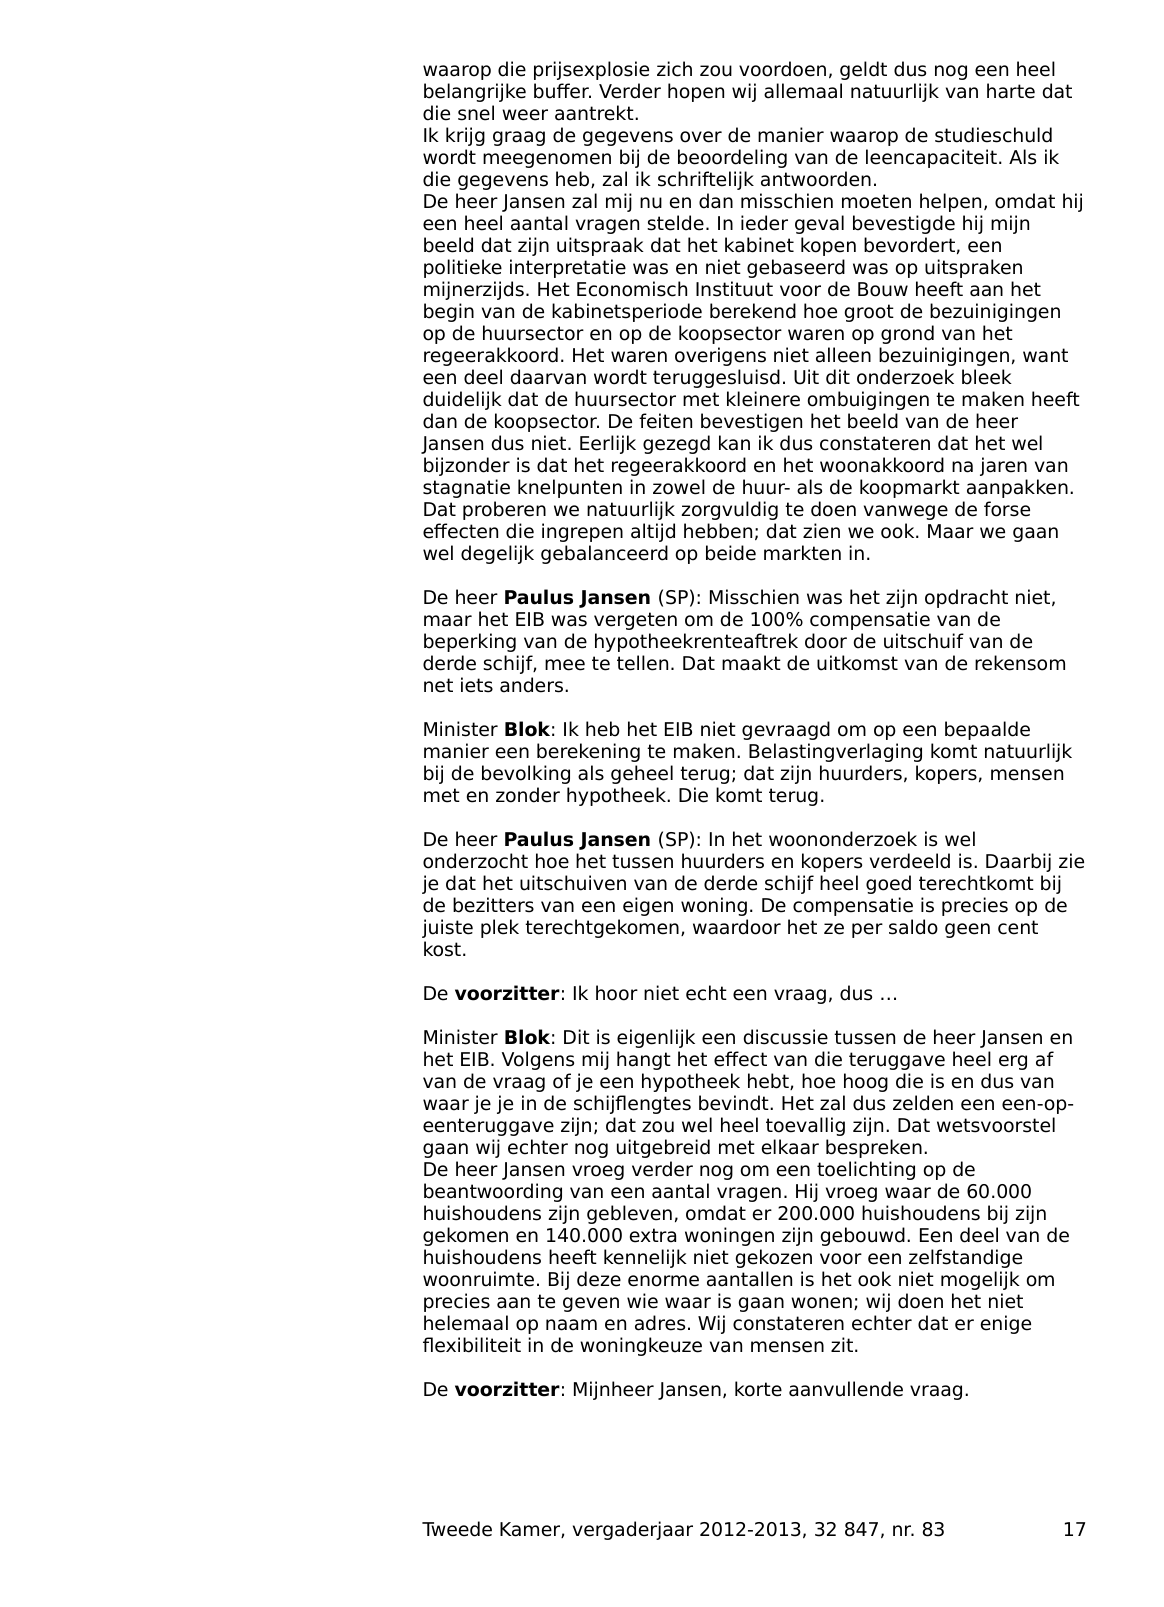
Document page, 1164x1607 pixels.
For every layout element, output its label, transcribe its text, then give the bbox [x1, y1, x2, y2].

text De heer Jansen vroeg verder nog om een toelichting op de beantwoording van een aantal vragen. Hij vroeg waar de 60.000 huishoudens zijn gebleven, omdat er 200.000 huishoudens bij zijn gekomen en 140.000 extra woningen zijn gebouwd. Een deel van de huishoudens heeft kennelijk niet gekozen voor een zelfstandige woonruimte. Bij deze enorme aantallen is het ook niet mogelijk om precies aan te geven wie waar is gaan wonen; wij doen het niet helemaal op naam en adres. Wij constateren echter dat er enige flexibiliteit in de woningkeuze van mensen zit. [422, 1159, 1087, 1357]
text De heer Paulus Jansen (SP): Misschien was het zijn opdracht niet, maar het EIB was vergeten om de 100% compensatie van de beperking van de hypotheekrenteaftrek door de uitschuif van de derde schijf, mee te tellen. Dat maakt de uitkomst van de rekensom net iets anders. [422, 587, 1087, 697]
text Minister Blok: Dit is eigenlijk een discussie tussen de heer Jansen en het EIB. Volgens mij hangt het effect van die teruggave heel erg af van de vraag of je een hypotheek hebt, hoe hoog die is en dus van waar je je in de schijflengtes bevindt. Het zal dus zelden een een-op-eenteruggave zijn; dat zou wel heel toevallig zijn. Dat wetsvoorstel gaan wij echter nog uitgebreid met elkaar bespreken. [422, 1027, 1087, 1159]
text waarop die prijsexplosie zich zou voordoen, geldt dus nog een heel belangrijke buffer. Verder hopen wij allemaal natuurlijk van harte dat die snel weer aantrekt. [422, 59, 1087, 125]
text De voorzitter: Mijnheer Jansen, korte aanvullende vraag. [422, 1379, 1087, 1401]
text Minister Blok: Ik heb het EIB niet gevraagd om op een bepaalde manier een berekening te maken. Belastingverlaging komt natuurlijk bij de bevolking als geheel terug; dat zijn huurders, kopers, mensen met en zonder hypotheek. Die komt terug. [422, 719, 1087, 807]
text De heer Paulus Jansen (SP): In het woononderzoek is wel onderzocht hoe het tussen huurders en kopers verdeeld is. Daarbij zie je dat het uitschuiven van de derde schijf heel goed terechtkomt bij de bezitters van een eigen woning. De compensatie is precies op de juiste plek terechtgekomen, waardoor het ze per saldo geen cent kost. [422, 829, 1087, 961]
text De voorzitter: Ik hoor niet echt een vraag, dus … [422, 983, 1087, 1005]
text De heer Jansen zal mij nu en dan misschien moeten helpen, omdat hij een heel aantal vragen stelde. In ieder geval bevestigde hij mijn beeld dat zijn uitspraak dat het kabinet kopen bevordert, een politieke interpretatie was en niet gebaseerd was op uitspraken mijnerzijds. Het Economisch Instituut voor de Bouw heeft aan het begin van de kabinetsperiode berekend hoe groot de bezuinigingen op de huursector en op de koopsector waren op grond van het regeerakkoord. Het waren overigens niet alleen bezuinigingen, want een deel daarvan wordt teruggesluisd. Uit dit onderzoek bleek duidelijk dat de huursector met kleinere ombuigingen te maken heeft dan de koopsector. De feiten bevestigen het beeld van de heer Jansen dus niet. Eerlijk gezegd kan ik dus constateren dat het wel bijzonder is dat het regeerakkoord en het woonakkoord na jaren van stagnatie knelpunten in zowel de huur- als de koopmarkt aanpakken. Dat proberen we natuurlijk zorgvuldig te doen vanwege de forse effecten die ingrepen altijd hebben; dat zien we ook. Maar we gaan wel degelijk gebalanceerd op beide markten in. [422, 191, 1087, 564]
text Ik krijg graag de gegevens over de manier waarop de studieschuld wordt meegenomen bij de beoordeling van de leencapaciteit. Als ik die gegevens heb, zal ik schriftelijk antwoorden. [422, 125, 1087, 191]
